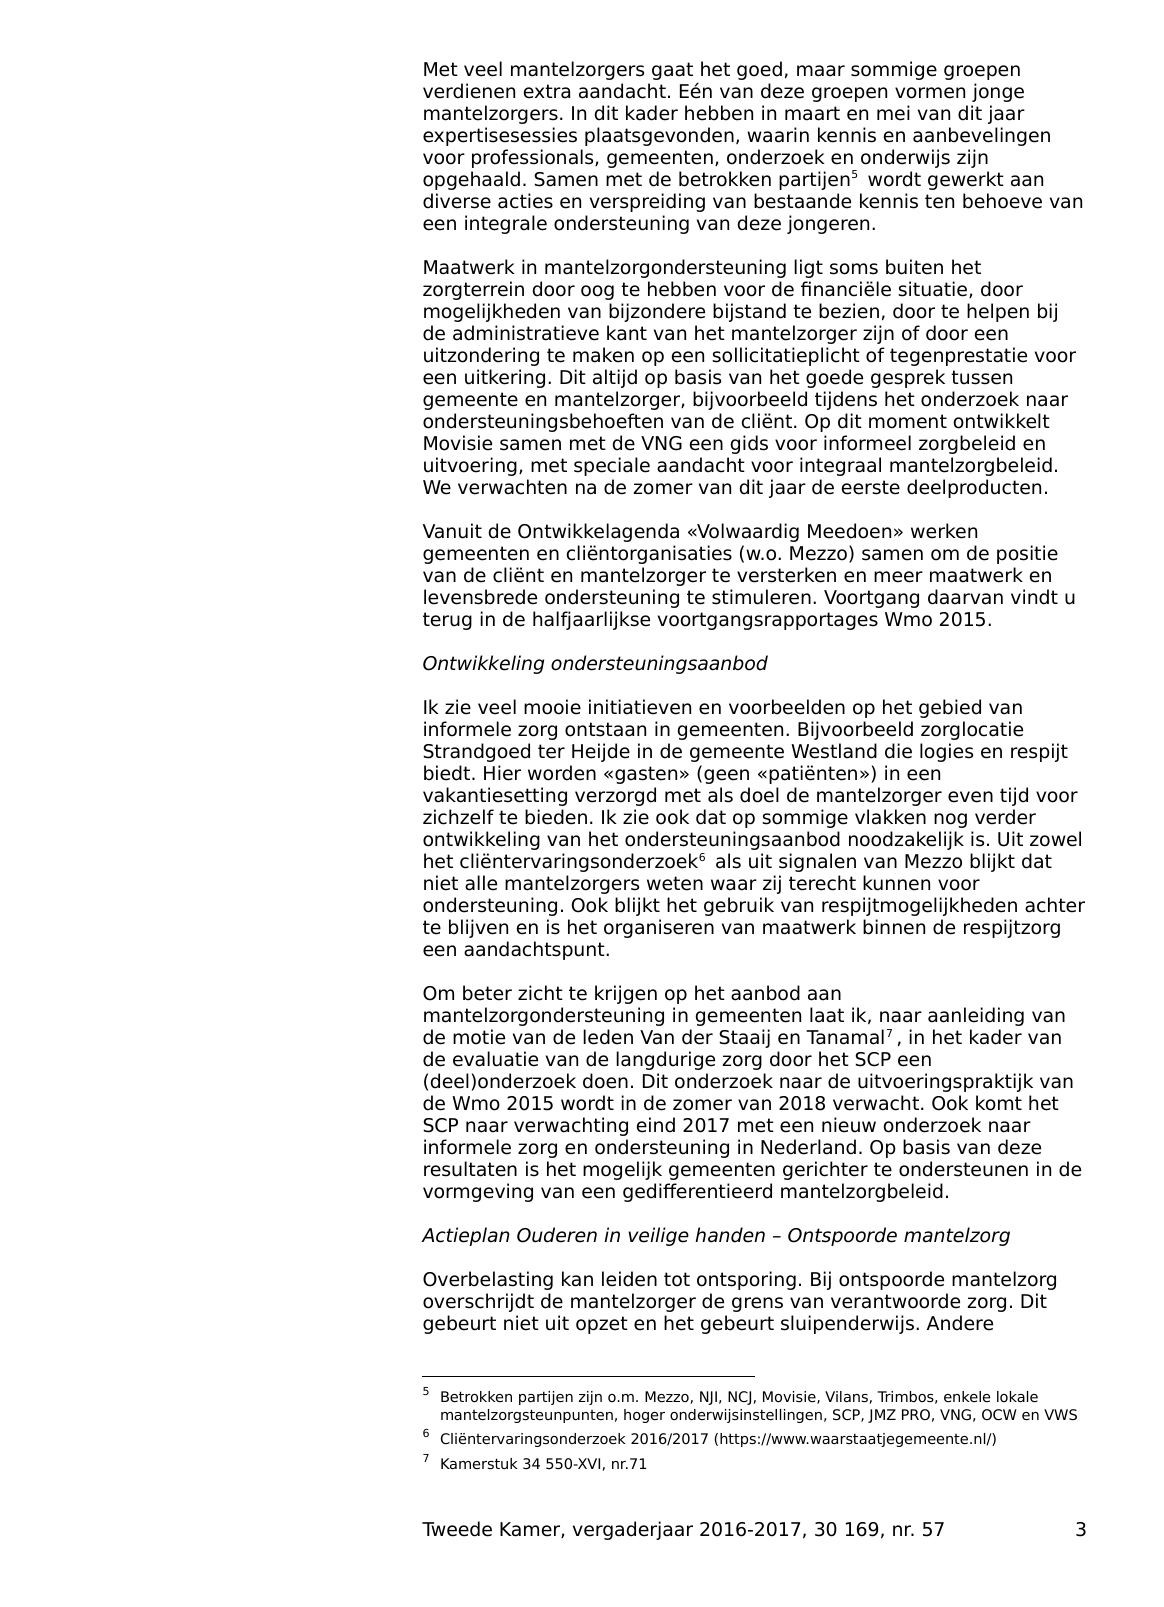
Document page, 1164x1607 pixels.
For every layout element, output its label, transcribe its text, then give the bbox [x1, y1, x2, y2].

text Ik zie veel mooie initiatieven en voorbeelden op het gebied van informele zorg ontstaan in gemeenten. Bijvoorbeeld zorglocatie Strandgoed ter Heijde in de gemeente Westland die logies en respijt biedt. Hier worden «gasten» (geen «patiënten») in een vakantiesetting verzorgd met als doel de mantelzorger even tijd voor zichzelf te bieden. Ik zie ook dat op sommige vlakken nog verder ontwikkeling van het ondersteuningsaanbod noodzakelijk is. Uit zowel het cliëntervaringsonderzoek als uit signalen van Mezzo blijkt dat niet alle mantelzorgers weten waar zij terecht kunnen voor ondersteuning. Ook blijkt het gebruik van respijtmogelijkheden achter te blijven en is het organiseren van maatwerk binnen de respijtzorg een aandachtspunt. [422, 697, 1087, 961]
subtitle Ontwikkeling ondersteuningsaanbod [422, 653, 1087, 675]
text Vanuit de Ontwikkelagenda «Volwaardig Meedoen» werken gemeenten en cliëntorganisaties (w.o. Mezzo) samen om de positie van de cliënt en mantelzorger te versterken en meer maatwerk en levensbrede ondersteuning te stimuleren. Voortgang daarvan vindt u terug in de halfjaarlijkse voortgangsrapportages Wmo 2015. [422, 521, 1087, 631]
text Betrokken partijen zijn o.m. Mezzo, NJI, NCJ, Movisie, Vilans, Trimbos, enkele lokale mantelzorgsteunpunten, hoger onderwijsinstellingen, SCP, JMZ PRO, VNG, OCW en VWS [422, 1385, 1087, 1424]
subtitle Actieplan Ouderen in veilige handen – Ontspoorde mantelzorg [422, 1225, 1087, 1247]
text Met veel mantelzorgers gaat het goed, maar sommige groepen verdienen extra aandacht. Eén van deze groepen vormen jonge mantelzorgers. In dit kader hebben in maart en mei van dit jaar expertisesessies plaatsgevonden, waarin kennis en aanbevelingen voor professionals, gemeenten, onderzoek en onderwijs zijn opgehaald. Samen met de betrokken partijen wordt gewerkt aan diverse acties en verspreiding van bestaande kennis ten behoeve van een integrale ondersteuning van deze jongeren. [422, 59, 1087, 235]
text Om beter zicht te krijgen op het aanbod aan mantelzorgondersteuning in gemeenten laat ik, naar aanleiding van de motie van de leden Van der Staaij en Tanamal, in het kader van de evaluatie van de langdurige zorg door het SCP een (deel)onderzoek doen. Dit onderzoek naar de uitvoeringspraktijk van de Wmo 2015 wordt in de zomer van 2018 verwacht. Ook komt het SCP naar verwachting eind 2017 met een nieuw onderzoek naar informele zorg en ondersteuning in Nederland. Op basis van deze resultaten is het mogelijk gemeenten gerichter te ondersteunen in de vormgeving van een gedifferentieerd mantelzorgbeleid. [422, 983, 1087, 1203]
text Kamerstuk 34 550-XVI, nr.71 [422, 1452, 1087, 1474]
text Cliëntervaringsonderzoek 2016/2017 (https://www.waarstaatjegemeente.nl/) [422, 1427, 1087, 1449]
text Maatwerk in mantelzorgondersteuning ligt soms buiten het zorgterrein door oog te hebben voor de financiële situatie, door mogelijkheden van bijzondere bijstand te bezien, door te helpen bij de administratieve kant van het mantelzorger zijn of door een uitzondering te maken op een sollicitatieplicht of tegenprestatie voor een uitkering. Dit altijd op basis van het goede gesprek tussen gemeente en mantelzorger, bijvoorbeeld tijdens het onderzoek naar ondersteuningsbehoeften van de cliënt. Op dit moment ontwikkelt Movisie samen met de VNG een gids voor informeel zorgbeleid en uitvoering, met speciale aandacht voor integraal mantelzorgbeleid. We verwachten na de zomer van dit jaar de eerste deelproducten. [422, 257, 1087, 499]
text Overbelasting kan leiden tot ontsporing. Bij ontspoorde mantelzorg overschrijdt de mantelzorger de grens van verantwoorde zorg. Dit gebeurt niet uit opzet en het gebeurt sluipenderwijs. Andere [422, 1269, 1087, 1335]
